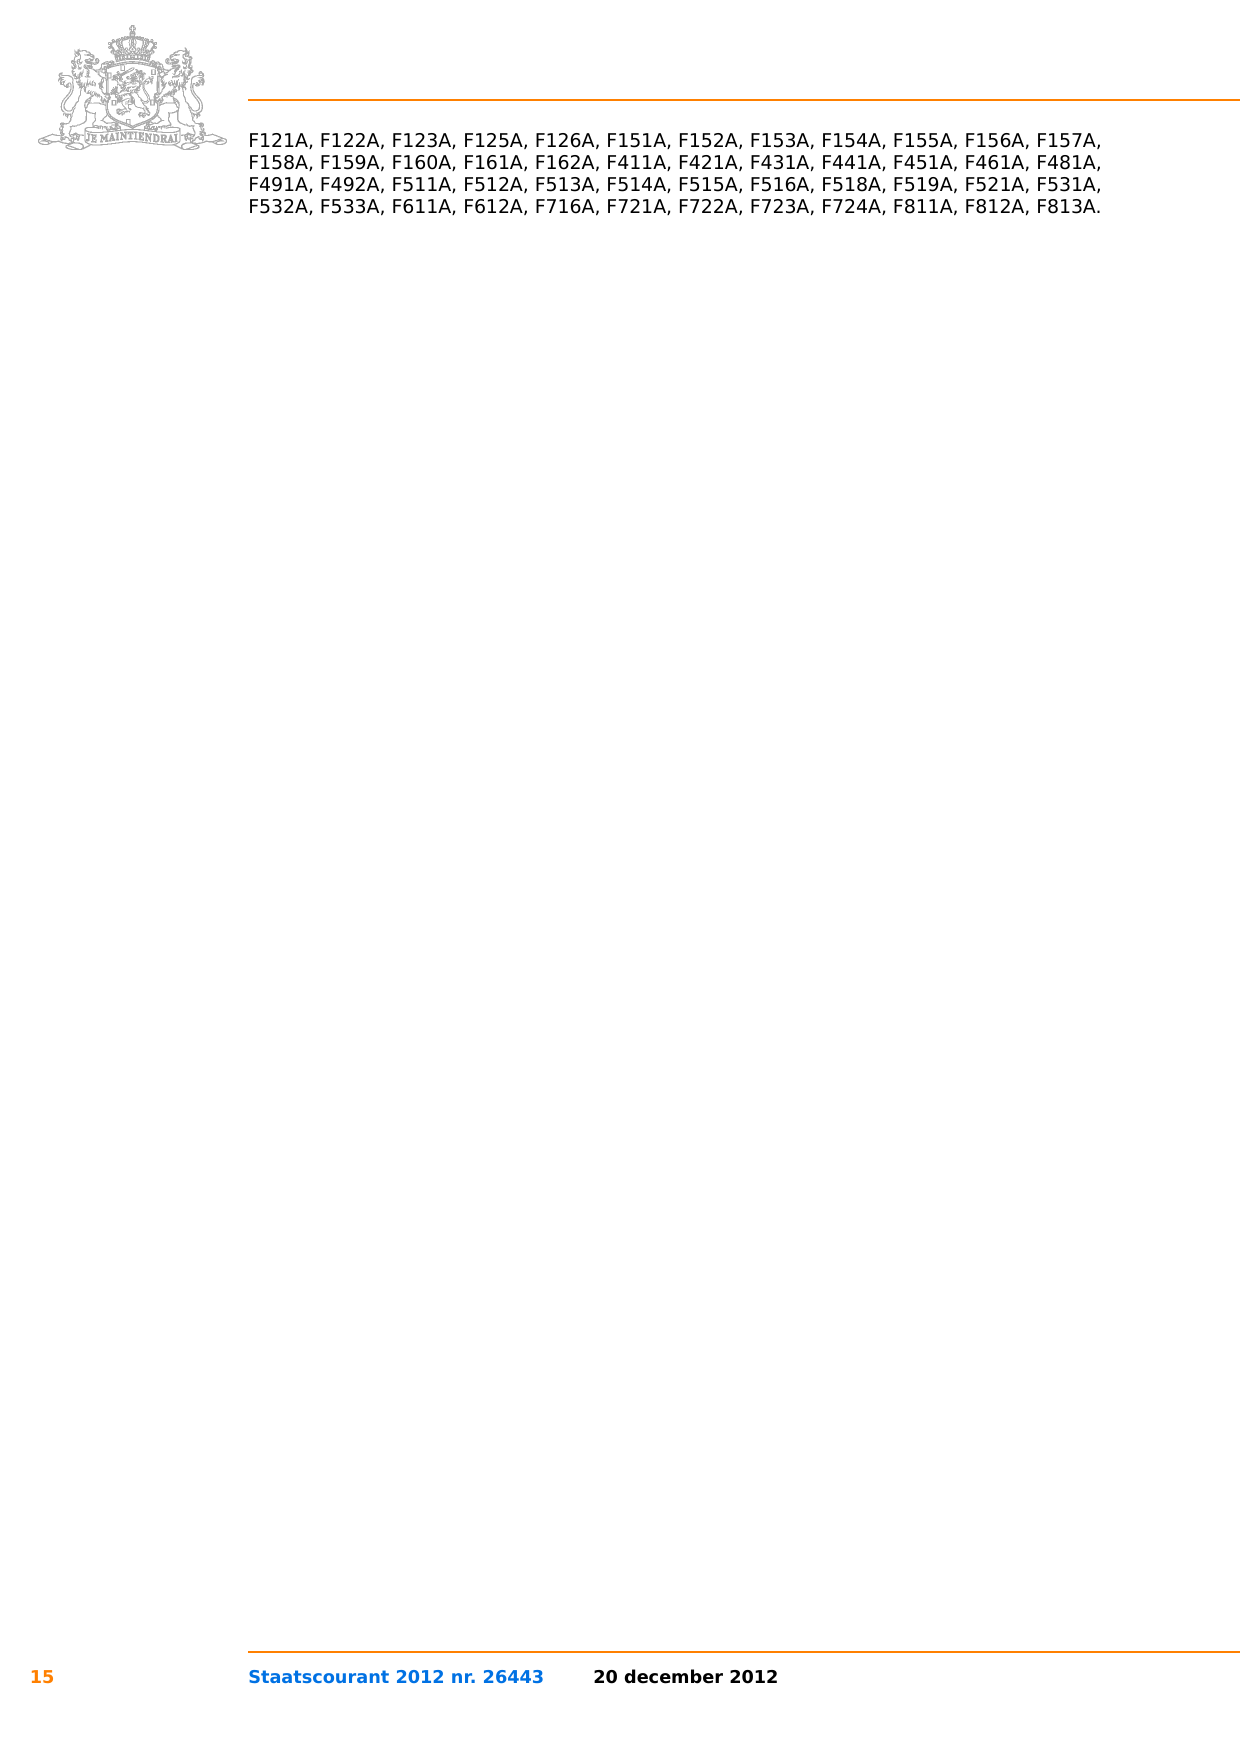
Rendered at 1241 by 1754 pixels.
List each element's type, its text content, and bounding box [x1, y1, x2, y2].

text F121A, F122A, F123A, F125A, F126A, F151A, F152A, F153A, F154A, F155A, F156A, F157A, F158A, F159A, F160A, F161A, F162A, F411A, F421A, F431A, F441A, F451A, F461A, F481A, F491A, F492A, F511A, F512A, F513A, F514A, F515A, F516A, F518A, F519A, F521A, F531A, F532A, F533A, F611A, F612A, F716A, F721A, F722A, F723A, F724A, F811A, F812A, F813A. [248, 130, 1163, 218]
picture [38, 25, 227, 150]
